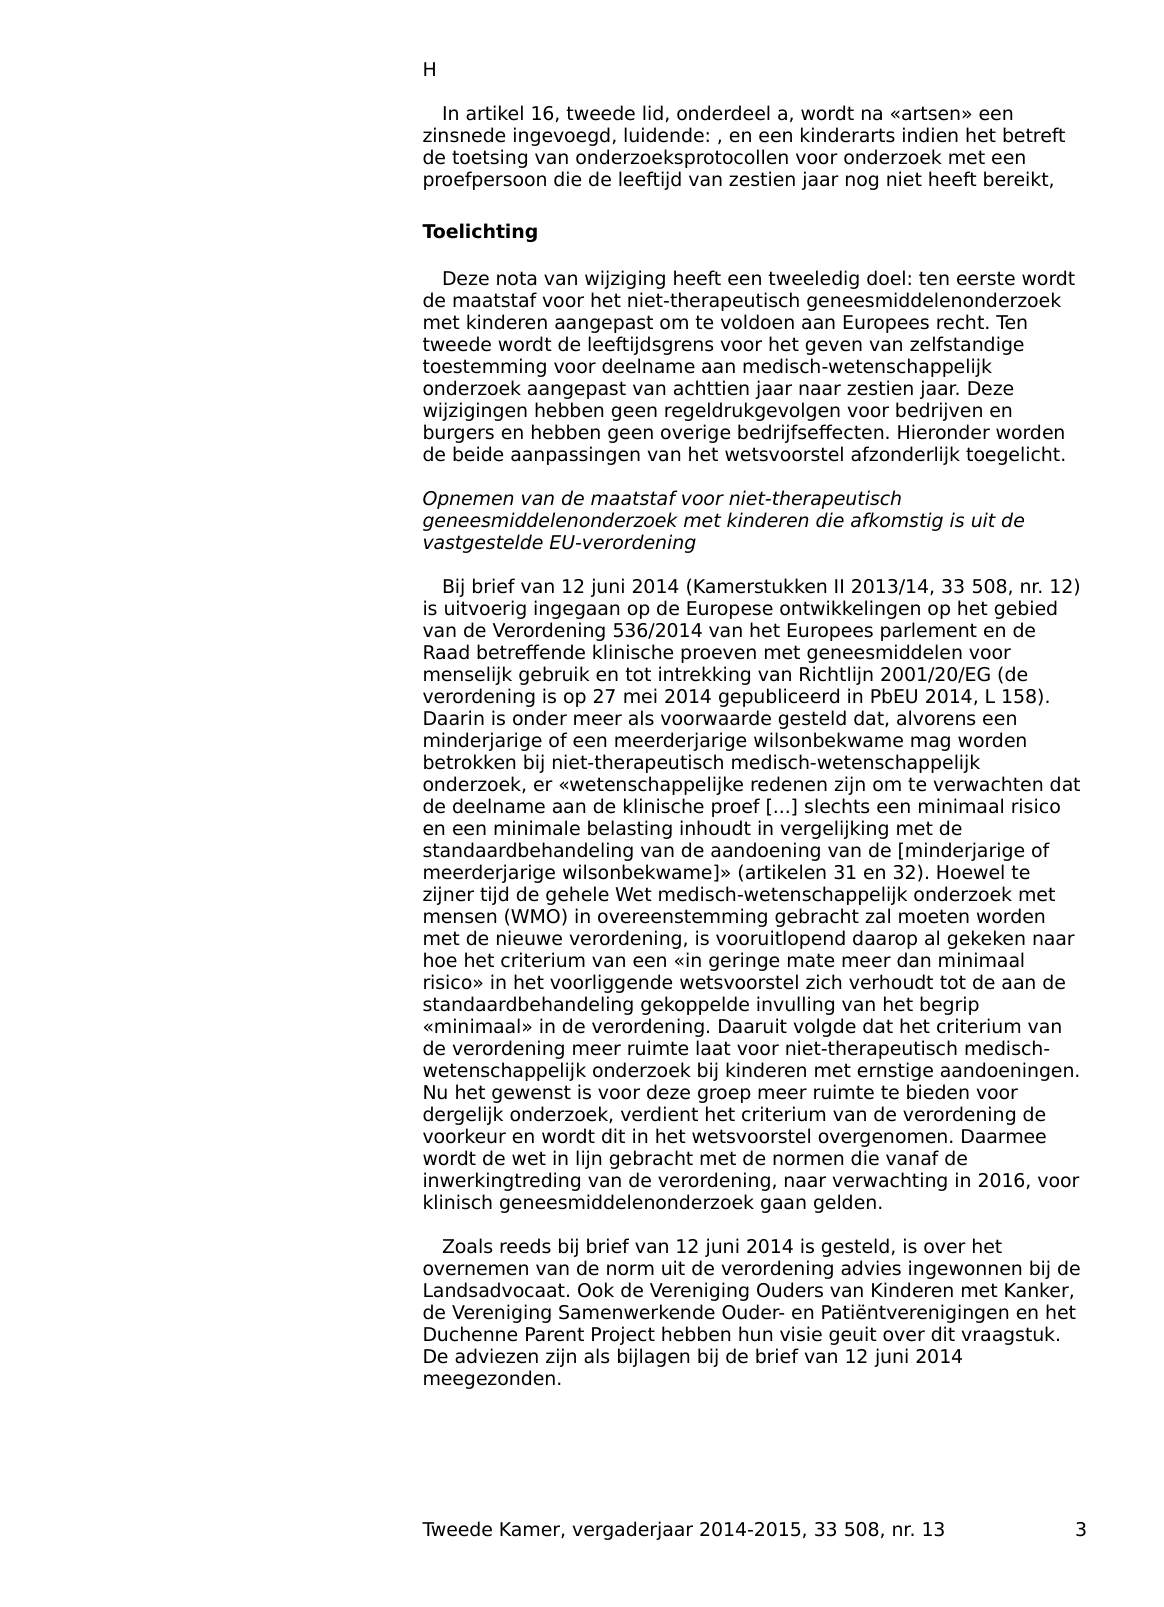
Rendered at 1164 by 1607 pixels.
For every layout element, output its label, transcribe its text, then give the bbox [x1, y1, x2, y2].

text In artikel 16, tweede lid, onderdeel a, wordt na «artsen» een zinsnede ingevoegd, luidende: , en een kinderarts indien het betreft de toetsing van onderzoeksprotocollen voor onderzoek met een proefpersoon die de leeftijd van zestien jaar nog niet heeft bereikt, [422, 103, 1087, 191]
subtitle Toelichting [422, 221, 1087, 243]
subtitle H [422, 59, 1087, 81]
text Bij brief van 12 juni 2014 (Kamerstukken II 2013/14, 33 508, nr. 12) is uitvoerig ingegaan op de Europese ontwikkelingen op het gebied van de Verordening 536/2014 van het Europees parlement en de Raad betreffende klinische proeven met geneesmiddelen voor menselijk gebruik en tot intrekking van Richtlijn 2001/20/EG (de verordening is op 27 mei 2014 gepubliceerd in PbEU 2014, L 158). Daarin is onder meer als voorwaarde gesteld dat, alvorens een minderjarige of een meerderjarige wilsonbekwame mag worden betrokken bij niet-therapeutisch medisch-wetenschappelijk onderzoek, er «wetenschappelijke redenen zijn om te verwachten dat de deelname aan de klinische proef [...] slechts een minimaal risico en een minimale belasting inhoudt in vergelijking met de standaardbehandeling van de aandoening van de [minderjarige of meerderjarige wilsonbekwame]» (artikelen 31 en 32). Hoewel te zijner tijd de gehele Wet medisch-wetenschappelijk onderzoek met mensen (WMO) in overeenstemming gebracht zal moeten worden met de nieuwe verordening, is vooruitlopend daarop al gekeken naar hoe het criterium van een «in geringe mate meer dan minimaal risico» in het voorliggende wetsvoorstel zich verhoudt tot de aan de standaardbehandeling gekoppelde invulling van het begrip «minimaal» in de verordening. Daaruit volgde dat het criterium van de verordening meer ruimte laat voor niet-therapeutisch medisch-wetenschappelijk onderzoek bij kinderen met ernstige aandoeningen. Nu het gewenst is voor deze groep meer ruimte te bieden voor dergelijk onderzoek, verdient het criterium van de verordening de voorkeur en wordt dit in het wetsvoorstel overgenomen. Daarmee wordt de wet in lijn gebracht met de normen die vanaf de inwerkingtreding van de verordening, naar verwachting in 2016, voor klinisch geneesmiddelenonderzoek gaan gelden. [422, 576, 1087, 1214]
subtitle Opnemen van de maatstaf voor niet-therapeutisch geneesmiddelenonderzoek met kinderen die afkomstig is uit de vastgestelde EU-verordening [422, 488, 1087, 554]
text Deze nota van wijziging heeft een tweeledig doel: ten eerste wordt de maatstaf voor het niet-therapeutisch geneesmiddelenonderzoek met kinderen aangepast om te voldoen aan Europees recht. Ten tweede wordt de leeftijdsgrens voor het geven van zelfstandige toestemming voor deelname aan medisch-wetenschappelijk onderzoek aangepast van achttien jaar naar zestien jaar. Deze wijzigingen hebben geen regeldrukgevolgen voor bedrijven en burgers en hebben geen overige bedrijfseffecten. Hieronder worden de beide aanpassingen van het wetsvoorstel afzonderlijk toegelicht. [422, 268, 1087, 466]
text Zoals reeds bij brief van 12 juni 2014 is gesteld, is over het overnemen van de norm uit de verordening advies ingewonnen bij de Landsadvocaat. Ook de Vereniging Ouders van Kinderen met Kanker, de Vereniging Samenwerkende Ouder- en Patiëntverenigingen en het Duchenne Parent Project hebben hun visie geuit over dit vraagstuk. De adviezen zijn als bijlagen bij de brief van 12 juni 2014 meegezonden. [422, 1236, 1087, 1390]
